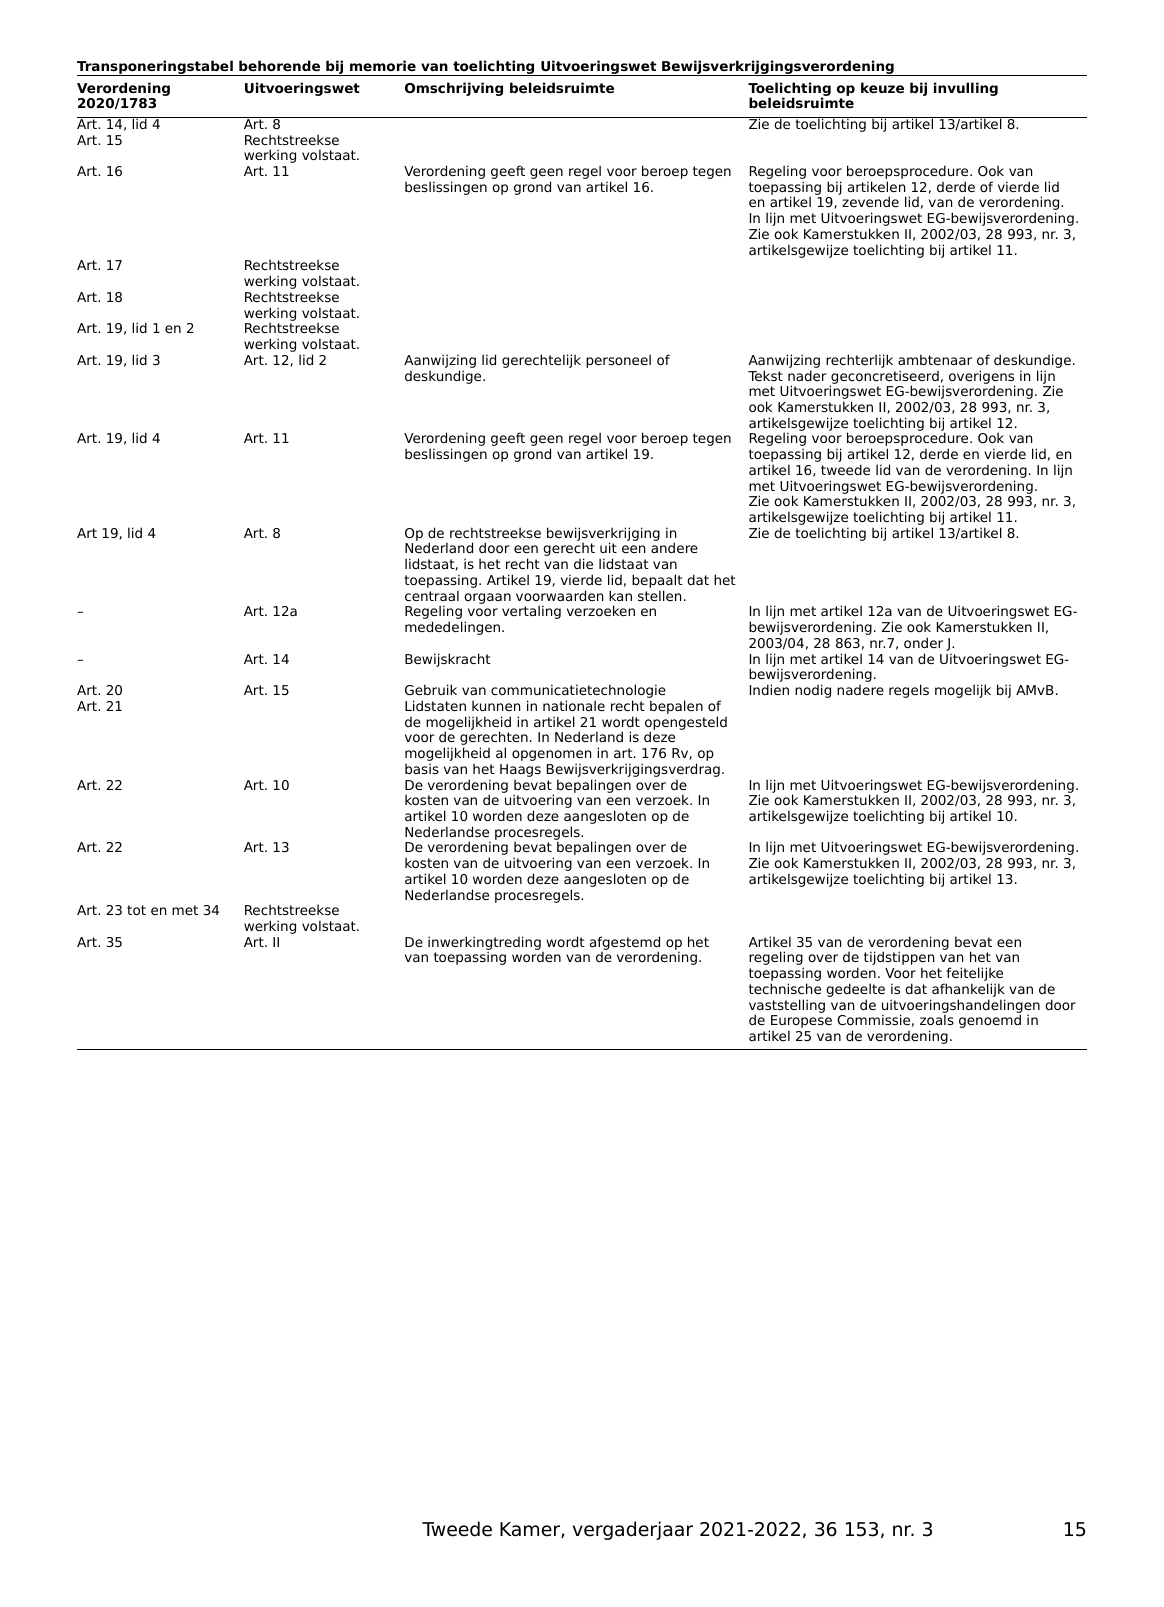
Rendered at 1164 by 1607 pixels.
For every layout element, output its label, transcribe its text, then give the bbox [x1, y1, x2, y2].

table_cell Art. 35 [77, 935, 237, 1049]
table_cell Indien nodig nadere regels mogelijk bij AMvB. [743, 683, 1087, 699]
table_cell Verordening geeft geen regel voor beroep tegen beslissingen op grond van artikel 16. [398, 164, 742, 258]
table_cell [743, 290, 1087, 321]
table_cell Rechtstreekse werking volstaat. [238, 321, 398, 353]
table_cell [398, 903, 742, 934]
table_cell De inwerkingtreding wordt afgestemd op het van toepassing worden van de verordening. [398, 935, 742, 1049]
table_cell Gebruik van communicatietechnologie [398, 683, 742, 699]
table_cell In lijn met Uitvoeringswet EG-bewijsverordening. Zie ook Kamerstukken II, 2002/03, 28 993, nr. 3, artikelsgewijze toelichting bij artikel 10. [743, 777, 1087, 840]
table_cell Op de rechtstreekse bewijsverkrijging in Nederland door een gerecht uit een andere lidstaat, is het recht van die lidstaat van toepassing. Artikel 19, vierde lid, bepaalt dat het centraal orgaan voorwaarden kan stellen. [398, 526, 742, 604]
table_cell Bewijskracht [398, 651, 742, 683]
table_cell Art. 15 [238, 683, 398, 699]
table_cell Art. 19, lid 1 en 2 [77, 321, 237, 353]
table_cell Rechtstreekse werking volstaat. [238, 903, 398, 934]
table_cell Zie de toelichting bij artikel 13/artikel 8. [743, 118, 1087, 132]
table_cell Aanwijzing rechterlijk ambtenaar of deskundige. Tekst nader geconcretiseerd, overigens in lijn met Uitvoeringswet EG-bewijsverordening. Zie ook Kamerstukken II, 2002/03, 28 993, nr. 3, artikelsgewijze toelichting bij artikel 12. [743, 353, 1087, 431]
table_cell [743, 133, 1087, 164]
table_cell Art. 12a [238, 604, 398, 651]
table_cell Art. 10 [238, 777, 398, 840]
table_cell Art. 15 [77, 133, 237, 164]
table_cell In lijn met artikel 12a van de Uitvoeringswet EG-bewijsverordening. Zie ook Kamerstukken II, 2003/04, 28 863, nr.7, onder J. [743, 604, 1087, 651]
table_cell Art. 19, lid 3 [77, 353, 237, 431]
table_cell Art. 8 [238, 118, 398, 132]
table_cell [238, 699, 398, 777]
table_cell Aanwijzing lid gerechtelijk personeel of deskundige. [398, 353, 742, 431]
table_cell Art. 14, lid 4 [77, 118, 237, 132]
table_cell [743, 699, 1087, 777]
table_cell Art. 20 [77, 683, 237, 699]
table_cell Art. 11 [238, 431, 398, 526]
table_cell Regeling voor beroepsprocedure. Ook van toepassing bij artikel 12, derde en vierde lid, en artikel 16, tweede lid van de verordening. In lijn met Uitvoeringswet EG-bewijsverordening. Zie ook Kamerstukken II, 2002/03, 28 993, nr. 3, artikelsgewijze toelichting bij artikel 11. [743, 431, 1087, 526]
table_cell Art 19, lid 4 [77, 526, 237, 604]
table_cell [398, 118, 742, 132]
table_cell [398, 258, 742, 290]
table_cell De verordening bevat bepalingen over de kosten van de uitvoering van een verzoek. In artikel 10 worden deze aangesloten op de Nederlandse procesregels. [398, 777, 742, 840]
table_cell Verordening 2020/1783 [77, 76, 237, 117]
table_cell Art. 22 [77, 840, 237, 903]
table_cell Omschrijving beleidsruimte [398, 76, 742, 117]
table_cell [398, 321, 742, 353]
table_cell Art. 18 [77, 290, 237, 321]
table_cell Art. 17 [77, 258, 237, 290]
table_cell [398, 290, 742, 321]
table_cell Toelichting op keuze bij invulling beleidsruimte [743, 76, 1087, 117]
table_cell Art. 23 tot en met 34 [77, 903, 237, 934]
table_cell Rechtstreekse werking volstaat. [238, 258, 398, 290]
table_cell Art. 16 [77, 164, 237, 258]
table_cell Zie de toelichting bij artikel 13/artikel 8. [743, 526, 1087, 604]
table_cell Art. 12, lid 2 [238, 353, 398, 431]
table_cell Rechtstreekse werking volstaat. [238, 133, 398, 164]
table_cell Art. 13 [238, 840, 398, 903]
table_cell Art. 21 [77, 699, 237, 777]
table_cell Regeling voor vertaling verzoeken en mededelingen. [398, 604, 742, 651]
table_cell [743, 903, 1087, 934]
table_cell [743, 258, 1087, 290]
table_cell Regeling voor beroepsprocedure. Ook van toepassing bij artikelen 12, derde of vierde lid en artikel 19, zevende lid, van de verordening. In lijn met Uitvoeringswet EG-bewijsverordening. Zie ook Kamerstukken II, 2002/03, 28 993, nr. 3, artikelsgewijze toelichting bij artikel 11. [743, 164, 1087, 258]
table_cell Art. 8 [238, 526, 398, 604]
table_cell Artikel 35 van de verordening bevat een regeling over de tijdstippen van het van toepassing worden. Voor het feitelijke technische gedeelte is dat afhankelijk van de vaststelling van de uitvoeringshandelingen door de Europese Commissie, zoals genoemd in artikel 25 van de verordening. [743, 935, 1087, 1049]
table_cell Art. 14 [238, 651, 398, 683]
table_cell Uitvoeringswet [238, 76, 398, 117]
table_cell In lijn met artikel 14 van de Uitvoeringswet EG-bewijsverordening. [743, 651, 1087, 683]
table_cell Rechtstreekse werking volstaat. [238, 290, 398, 321]
table_cell Verordening geeft geen regel voor beroep tegen beslissingen op grond van artikel 19. [398, 431, 742, 526]
table_cell Art. 11 [238, 164, 398, 258]
table_cell [743, 321, 1087, 353]
table_cell – [77, 651, 237, 683]
table_cell – [77, 604, 237, 651]
table_cell Art. 22 [77, 777, 237, 840]
table_cell In lijn met Uitvoeringswet EG-bewijsverordening. Zie ook Kamerstukken II, 2002/03, 28 993, nr. 3, artikelsgewijze toelichting bij artikel 13. [743, 840, 1087, 903]
table_header Transponeringstabel behorende bij memorie van toelichting Uitvoeringswet Bewijsverkrijgingsverordening [77, 59, 1087, 75]
table_cell Art. 19, lid 4 [77, 431, 237, 526]
table_cell De verordening bevat bepalingen over de kosten van de uitvoering van een verzoek. In artikel 10 worden deze aangesloten op de Nederlandse procesregels. [398, 840, 742, 903]
table_cell Lidstaten kunnen in nationale recht bepalen of de mogelijkheid in artikel 21 wordt opengesteld voor de gerechten. In Nederland is deze mogelijkheid al opgenomen in art. 176 Rv, op basis van het Haags Bewijsverkrijgingsverdrag. [398, 699, 742, 777]
table_cell Art. II [238, 935, 398, 1049]
table_cell [398, 133, 742, 164]
